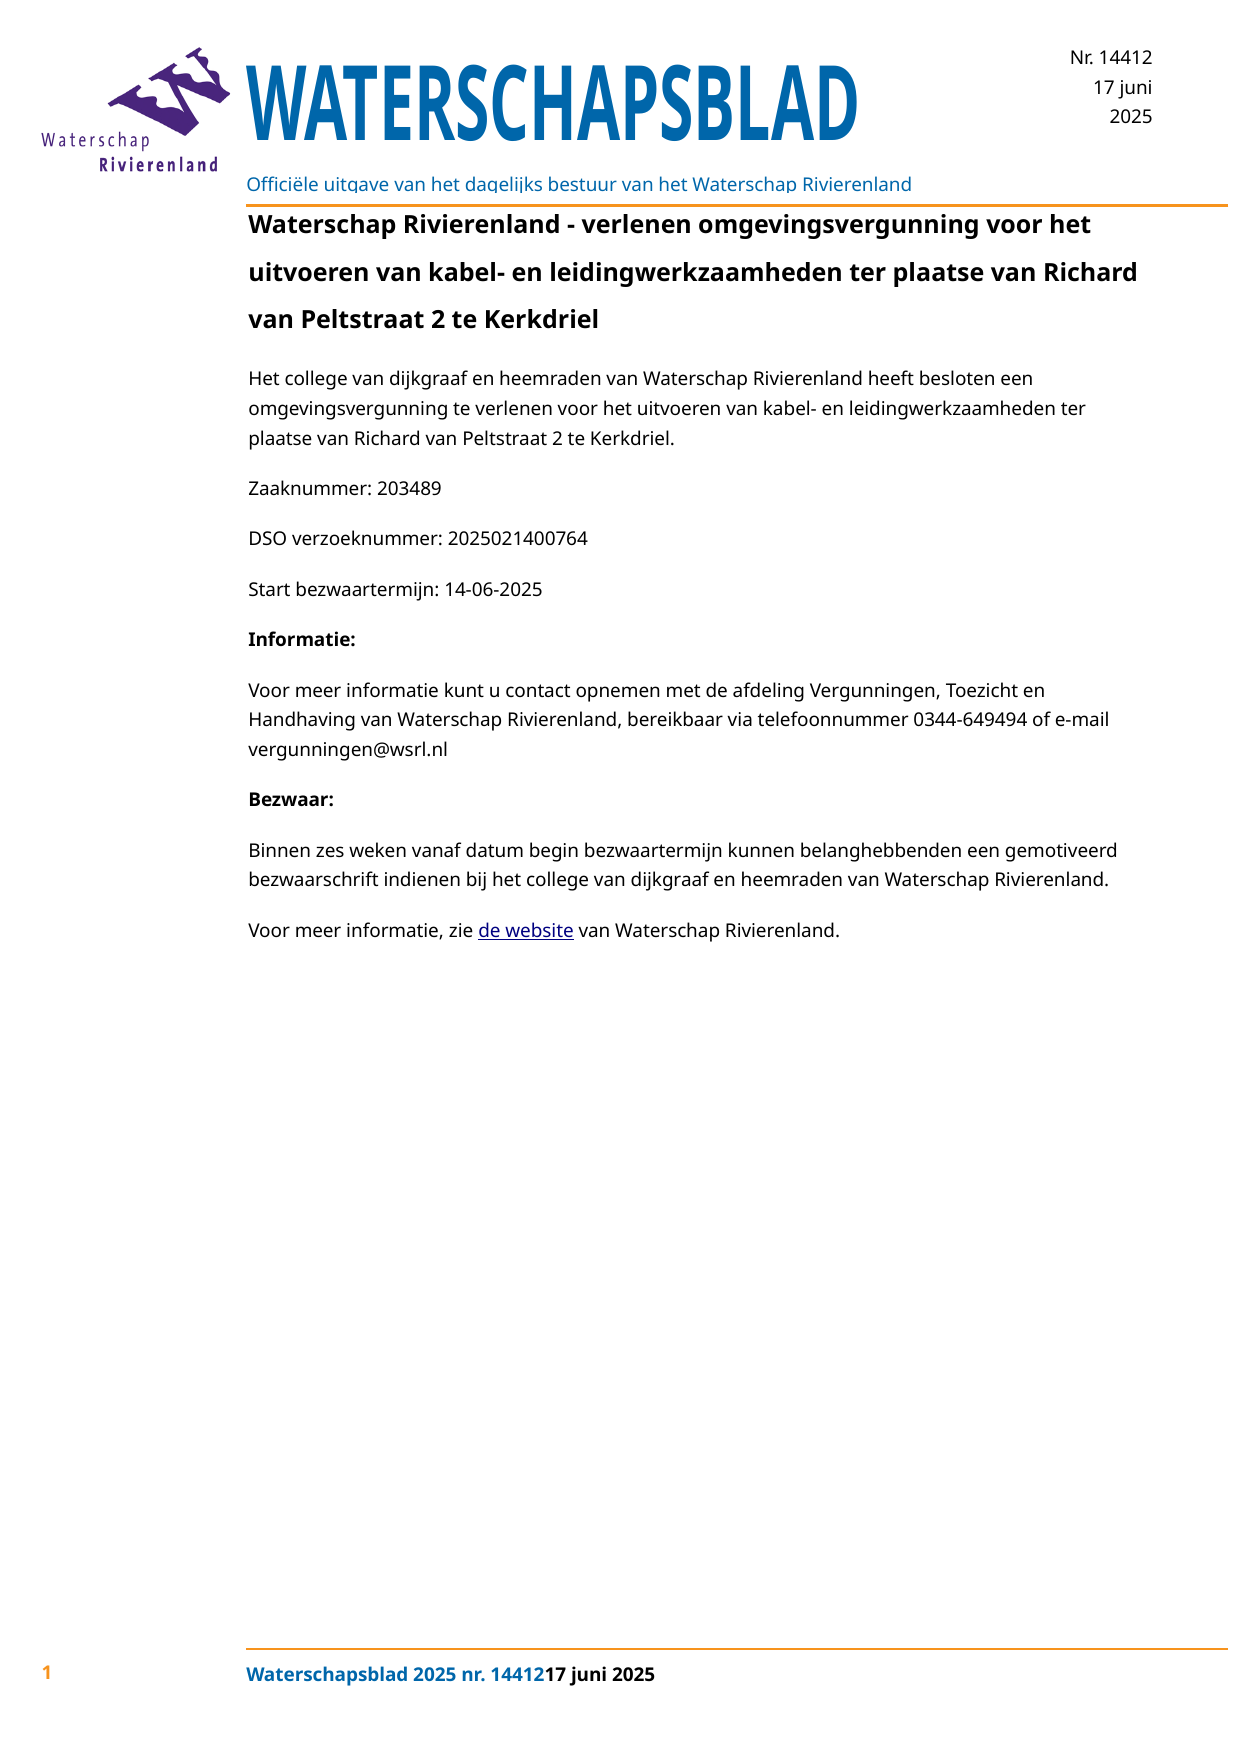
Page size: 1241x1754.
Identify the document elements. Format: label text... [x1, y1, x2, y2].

text Voor meer informatie kunt u contact opnemen met de afdeling Vergunningen, Toezicht en Handhaving van Waterschap Rivierenland, bereikbaar via telefoonnummer 0344-649494 of e-mail vergunningen@wsrl.nl [248, 677, 1152, 762]
text DSO verzoeknummer: 2025021400764 [248, 526, 1152, 551]
text Voor meer informatie, zie de website van Waterschap Rivierenland. [248, 917, 1152, 942]
text Informatie: [248, 626, 1152, 652]
picture [41, 47, 231, 172]
text Start bezwaartermijn: 14-06-2025 [248, 576, 1152, 602]
text Zaaknummer: 203489 [248, 475, 1152, 501]
text Het college van dijkgraaf en heemraden van Waterschap Rivierenland heeft besloten een omgevingsvergunning te verlenen voor het uitvoeren van kabel- en leidingwerkzaamheden ter plaatse van Richard van Peltstraat 2 te Kerkdriel. [248, 366, 1152, 450]
text Waterschap Rivierenland - verlenen omgevingsvergunning voor het uitvoeren van kabel- en leidingwerkzaamheden ter plaatse van Richard van Peltstraat 2 te Kerkdriel [248, 207, 1152, 336]
text Binnen zes weken vanaf datum begin bezwaartermijn kunnen belanghebbenden een gemotiveerd bezwaarschrift indienen bij het college van dijkgraaf en heemraden van Waterschap Rivierenland. [248, 837, 1152, 892]
text Bezwaar: [248, 786, 1152, 812]
